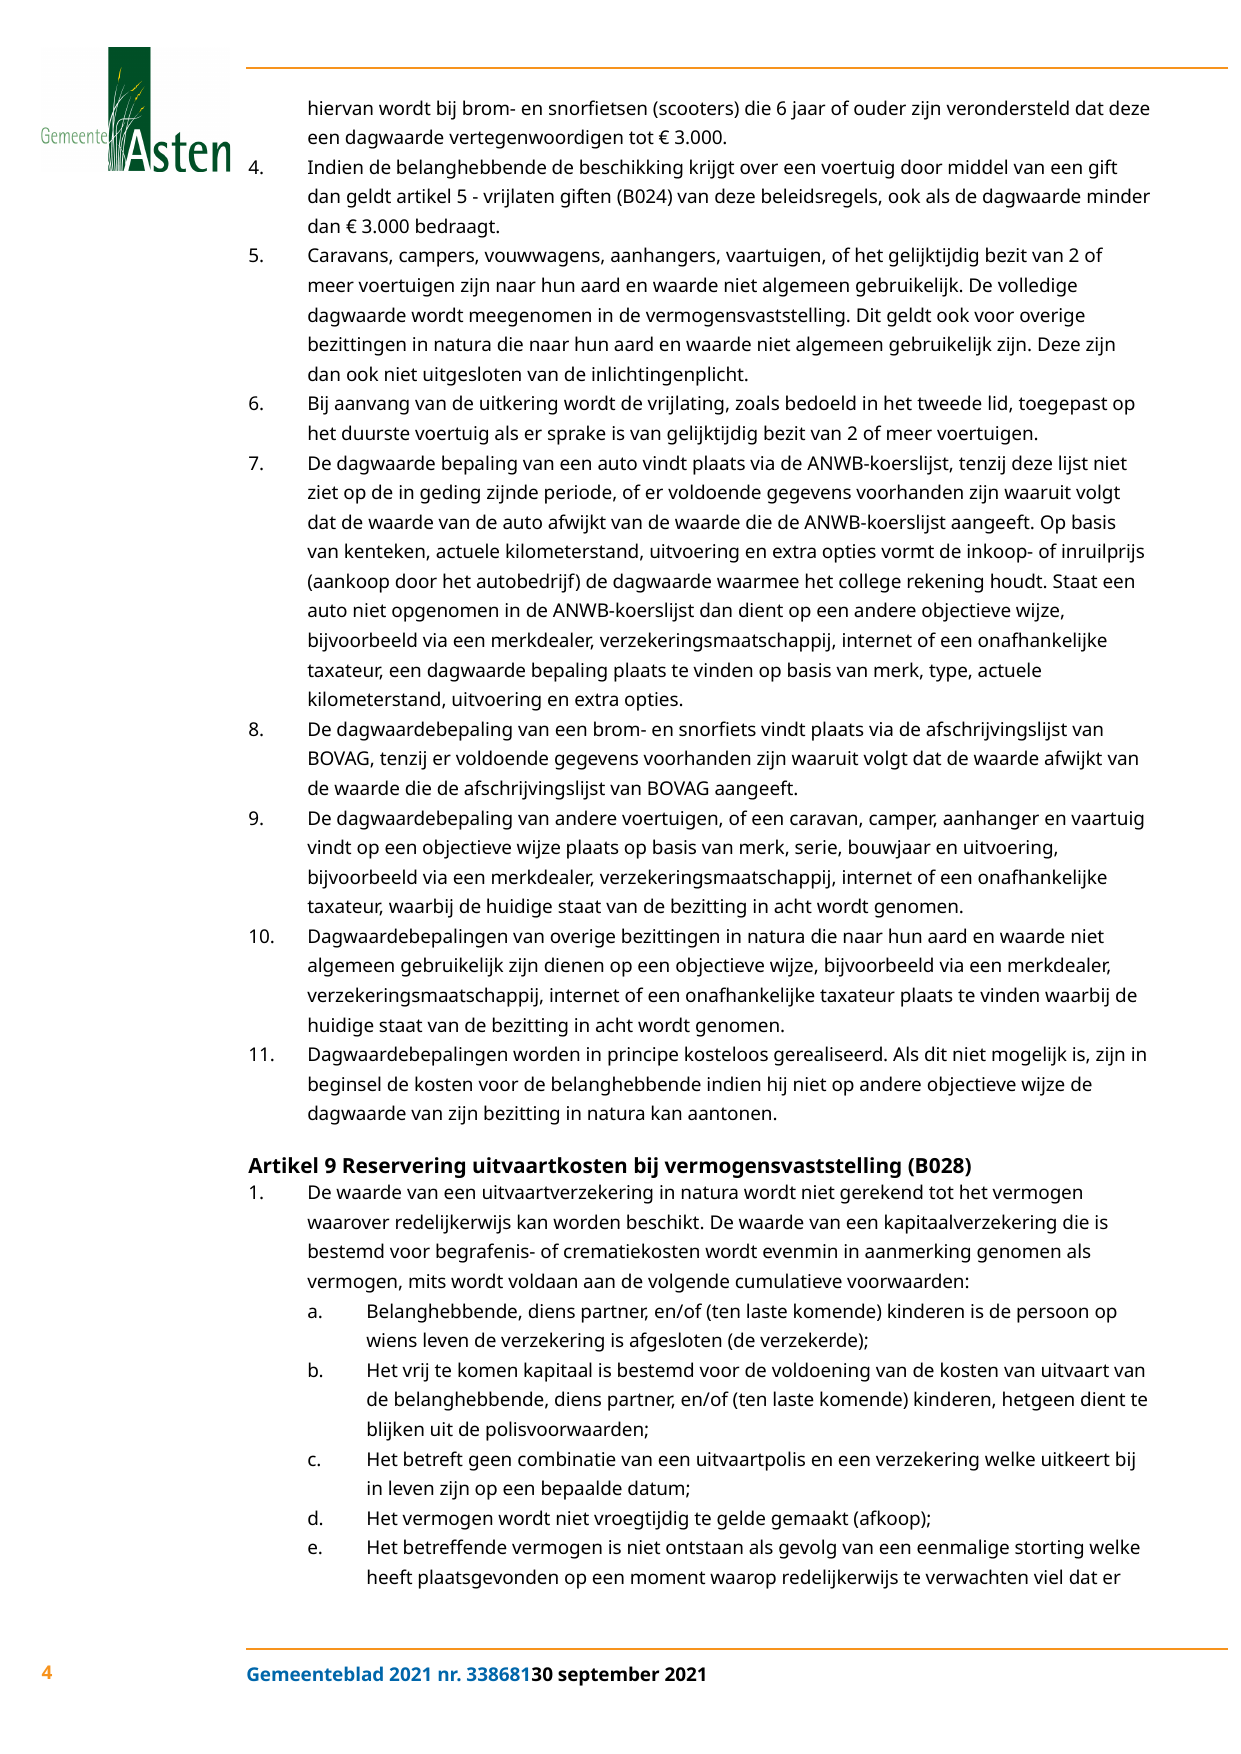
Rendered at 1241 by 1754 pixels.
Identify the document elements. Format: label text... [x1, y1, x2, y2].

list Dagwaardebepalingen van overige bezittingen in natura die naar hun aard en waarde niet algemeen gebruikelijk zijn dienen op een objectieve wijze, bijvoorbeeld via een merkdealer, verzekeringsmaatschappij, internet of een onafhankelijke taxateur plaats te vinden waarbij de huidige staat van de bezitting in acht wordt genomen. [248, 923, 1152, 1038]
list Belanghebbende, diens partner, en/of (ten laste komende) kinderen is de persoon op wiens leven de verzekering is afgesloten (de verzekerde); [307, 1298, 1152, 1353]
list Het betreft geen combinatie van een uitvaartpolis en een verzekering welke uitkeert bij in leven zijn op een bepaalde datum; [307, 1446, 1152, 1501]
list De dagwaardebepaling van andere voertuigen, of een caravan, camper, aanhanger en vaartuig vindt op een objectieve wijze plaats op basis van merk, serie, bouwjaar en uitvoering, bijvoorbeeld via een merkdealer, verzekeringsmaatschappij, internet of een onafhankelijke taxateur, waarbij de huidige staat van de bezitting in acht wordt genomen. [248, 805, 1152, 919]
list De dagwaarde bepaling van een auto vindt plaats via de ANWB-koerslijst, tenzij deze lijst niet ziet op de in geding zijnde periode, of er voldoende gegevens voorhanden zijn waaruit volgt dat de waarde van de auto afwijkt van de waarde die de ANWB-koerslijst aangeeft. Op basis van kenteken, actuele kilometerstand, uitvoering en extra opties vormt de inkoop- of inruilprijs (aankoop door het autobedrijf) de dagwaarde waarmee het college rekening houdt. Staat een auto niet opgenomen in de ANWB-koerslijst dan dient op een andere objectieve wijze, bijvoorbeeld via een merkdealer, verzekeringsmaatschappij, internet of een onafhankelijke taxateur, een dagwaarde bepaling plaats te vinden op basis van merk, type, actuele kilometerstand, uitvoering en extra opties. [248, 450, 1152, 712]
list hiervan wordt bij brom- en snorfietsen (scooters) die 6 jaar of ouder zijn verondersteld dat deze een dagwaarde vertegenwoordigen tot € 3.000. [248, 95, 1152, 150]
picture [41, 47, 231, 172]
text Artikel 9 Reservering uitvaartkosten bij vermogensvaststelling (B028) [248, 1151, 1152, 1179]
list Bij aanvang van de uitkering wordt de vrijlating, zoals bedoeld in het tweede lid, toegepast op het duurste voertuig als er sprake is van gelijktijdig bezit van 2 of meer voertuigen. [248, 391, 1152, 446]
list De waarde van een uitvaartverzekering in natura wordt niet gerekend tot het vermogen waarover redelijkerwijs kan worden beschikt. De waarde van een kapitaalverzekering die is bestemd voor begrafenis- of crematiekosten wordt evenmin in aanmerking genomen als vermogen, mits wordt voldaan aan de volgende cumulatieve voorwaarden: [248, 1179, 1152, 1294]
list Dagwaardebepalingen worden in principe kosteloos gerealiseerd. Als dit niet mogelijk is, zijn in beginsel de kosten voor de belanghebbende indien hij niet op andere objectieve wijze de dagwaarde van zijn bezitting in natura kan aantonen. [248, 1041, 1152, 1126]
list Caravans, campers, vouwwagens, aanhangers, vaartuigen, of het gelijktijdig bezit van 2 of meer voertuigen zijn naar hun aard en waarde niet algemeen gebruikelijk. De volledige dagwaarde wordt meegenomen in de vermogensvaststelling. Dit geldt ook voor overige bezittingen in natura die naar hun aard en waarde niet algemeen gebruikelijk zijn. Deze zijn dan ook niet uitgesloten van de inlichtingenplicht. [248, 243, 1152, 387]
list Het vermogen wordt niet vroegtijdig te gelde gemaakt (afkoop); [307, 1505, 1152, 1531]
list Het betreffende vermogen is niet ontstaan als gevolg van een eenmalige storting welke heeft plaatsgevonden op een moment waarop redelijkerwijs te verwachten viel dat er [307, 1534, 1152, 1590]
list De dagwaardebepaling van een brom- en snorfiets vindt plaats via de afschrijvingslijst van BOVAG, tenzij er voldoende gegevens voorhanden zijn waaruit volgt dat de waarde afwijkt van de waarde die de afschrijvingslijst van BOVAG aangeeft. [248, 716, 1152, 801]
list Indien de belanghebbende de beschikking krijgt over een voertuig door middel van een gift dan geldt artikel 5 - vrijlaten giften (B024) van deze beleidsregels, ook als de dagwaarde minder dan € 3.000 bedraagt. [248, 154, 1152, 239]
list Het vrij te komen kapitaal is bestemd voor de voldoening van de kosten van uitvaart van de belanghebbende, diens partner, en/of (ten laste komende) kinderen, hetgeen dient te blijken uit de polisvoorwaarden; [307, 1357, 1152, 1442]
